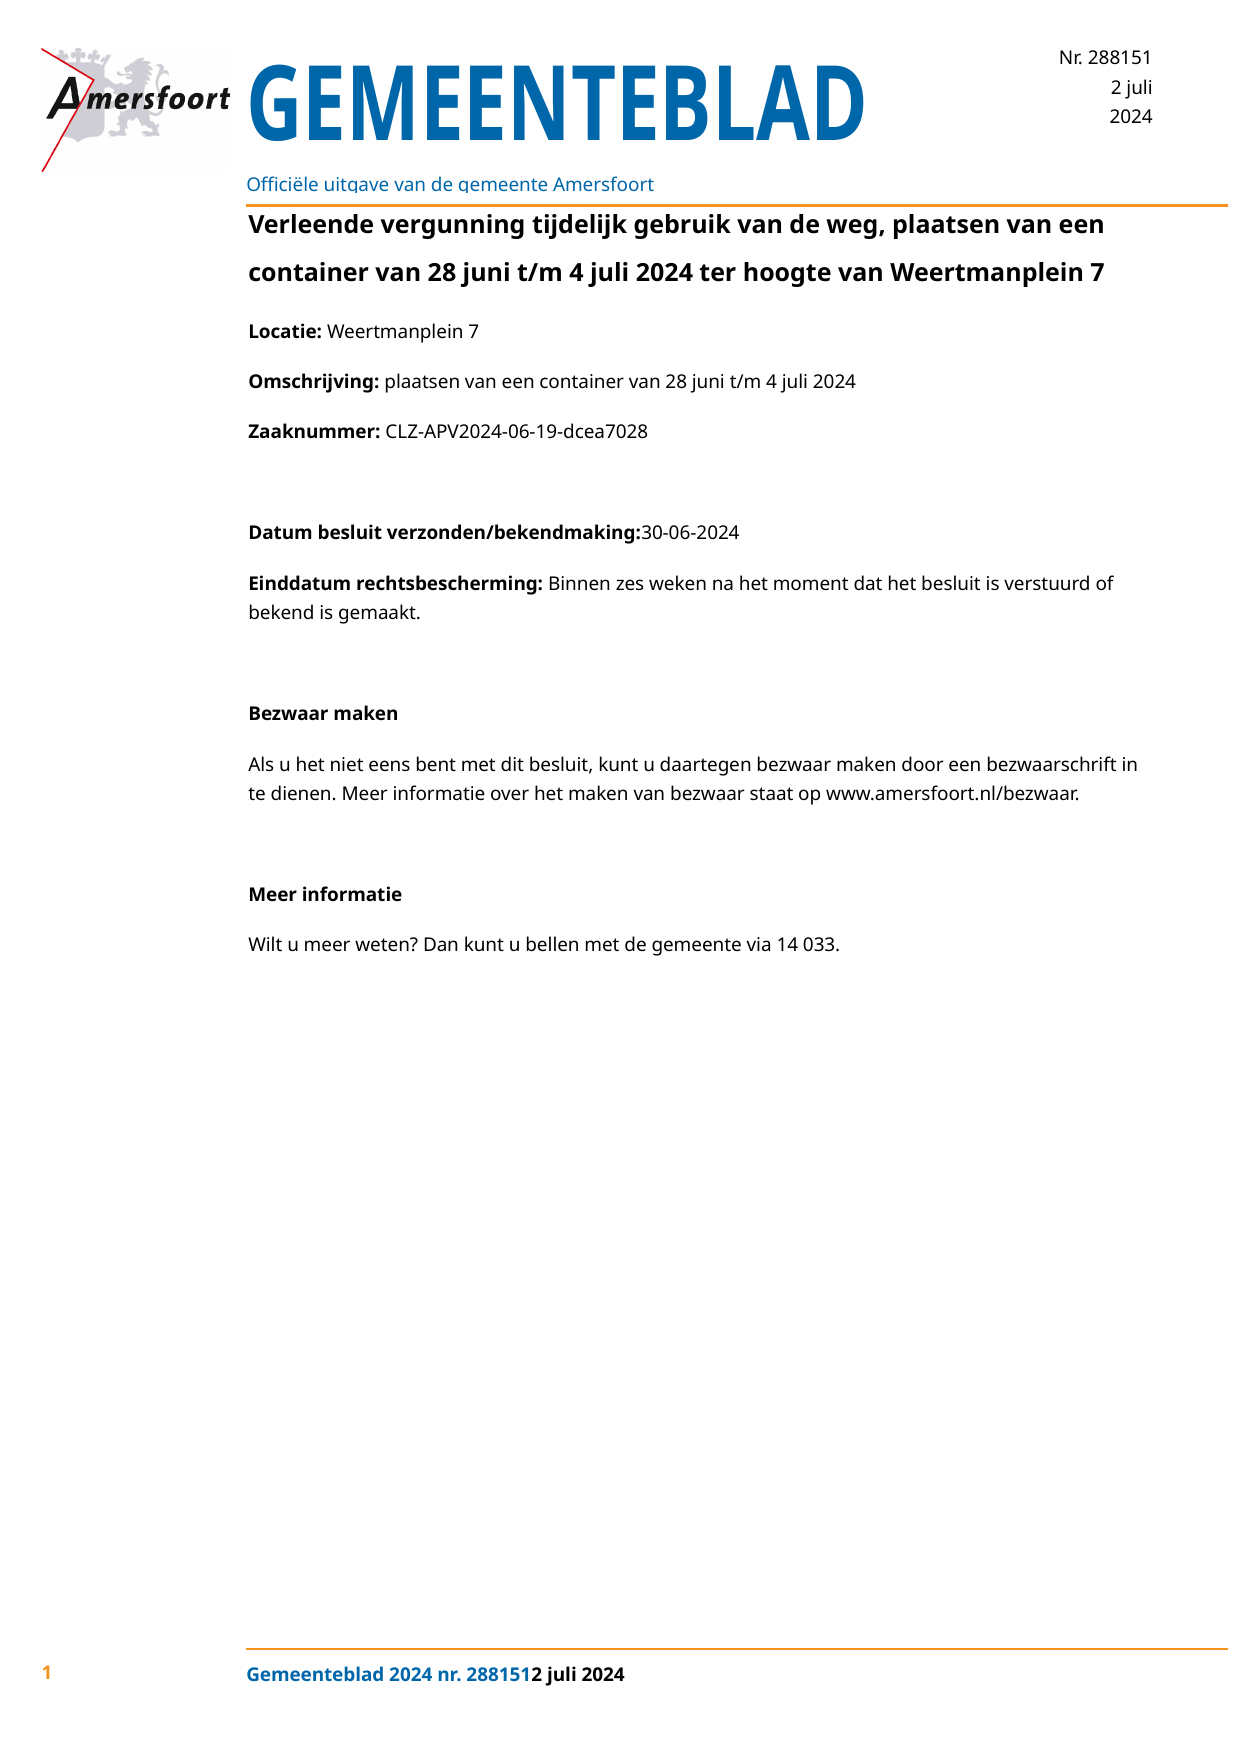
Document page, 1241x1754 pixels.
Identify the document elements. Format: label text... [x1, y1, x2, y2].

text Bezwaar maken [248, 700, 1152, 726]
text Meer informatie [248, 881, 1152, 907]
text Verleende vergunning tijdelijk gebruik van de weg, plaatsen van een container van 28 juni t/m 4 juli 2024 ter hoogte van Weertmanplein 7 [248, 207, 1152, 288]
picture [41, 47, 231, 172]
text Datum besluit verzonden/bekendmaking:30-06-2024 [248, 519, 1152, 545]
text Omschrijving: plaatsen van een container van 28 juni t/m 4 juli 2024 [248, 368, 1152, 394]
text Als u het niet eens bent met dit besluit, kunt u daartegen bezwaar maken door een bezwaarschrift in te dienen. Meer informatie over het maken van bezwaar staat op www.amersfoort.nl/bezwaar. [248, 751, 1152, 806]
text Wilt u meer weten? Dan kunt u bellen met de gemeente via 14 033. [248, 932, 1152, 957]
text Zaaknummer: CLZ-APV2024-06-19-dcea7028 [248, 419, 1152, 444]
text Locatie: Weertmanplein 7 [248, 318, 1152, 344]
text Einddatum rechtsbescherming: Binnen zes weken na het moment dat het besluit is verstuurd of bekend is gemaakt. [248, 570, 1152, 625]
